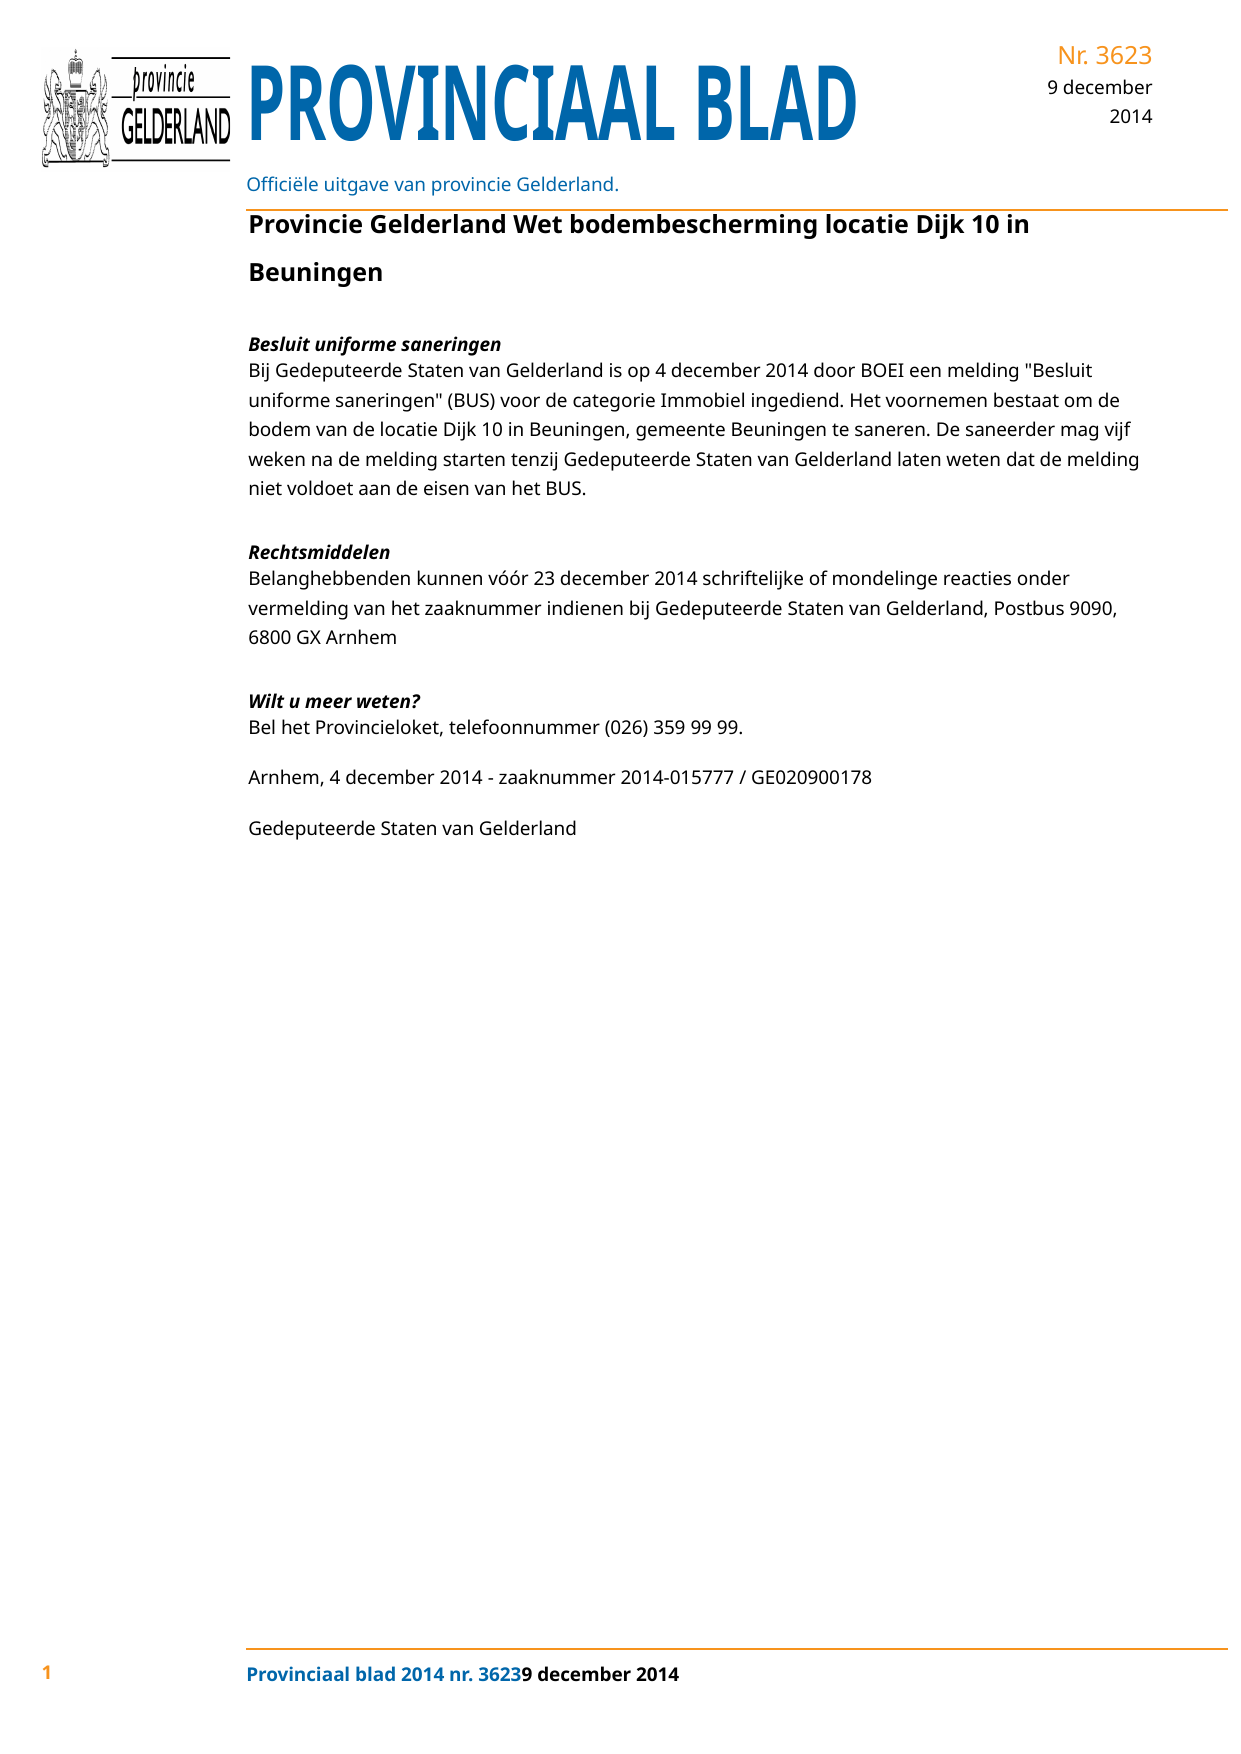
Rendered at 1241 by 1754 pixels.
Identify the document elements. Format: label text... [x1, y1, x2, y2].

text Rechtsmiddelen [248, 539, 1152, 565]
text Wilt u meer weten? [248, 688, 1152, 714]
text Arnhem, 4 december 2014 - zaaknummer 2014-015777 / GE020900178 [248, 764, 1152, 790]
text Besluit uniforme saneringen [248, 331, 1152, 357]
text Bij Gedeputeerde Staten van Gelderland is op 4 december 2014 door BOEI een melding "Besluit uniforme saneringen" (BUS) voor de categorie Immobiel ingediend. Het voornemen bestaat om de bodem van de locatie Dijk 10 in Beuningen, gemeente Beuningen te saneren. De saneerder mag vijf weken na de melding starten tenzij Gedeputeerde Staten van Gelderland laten weten dat de melding niet voldoet aan de eisen van het BUS. [248, 357, 1152, 501]
text Belanghebbenden kunnen vóór 23 december 2014 schriftelijke of mondelinge reacties onder vermelding van het zaaknummer indienen bij Gedeputeerde Staten van Gelderland, Postbus 9090, 6800 GX Arnhem [248, 565, 1152, 650]
text Gedeputeerde Staten van Gelderland [248, 815, 1152, 841]
text Bel het Provincieloket, telefoonnummer (026) 359 99 99. [248, 714, 1152, 740]
text Provincie Gelderland Wet bodembescherming locatie Dijk 10 in Beuningen [248, 211, 1152, 288]
picture [41, 47, 231, 172]
